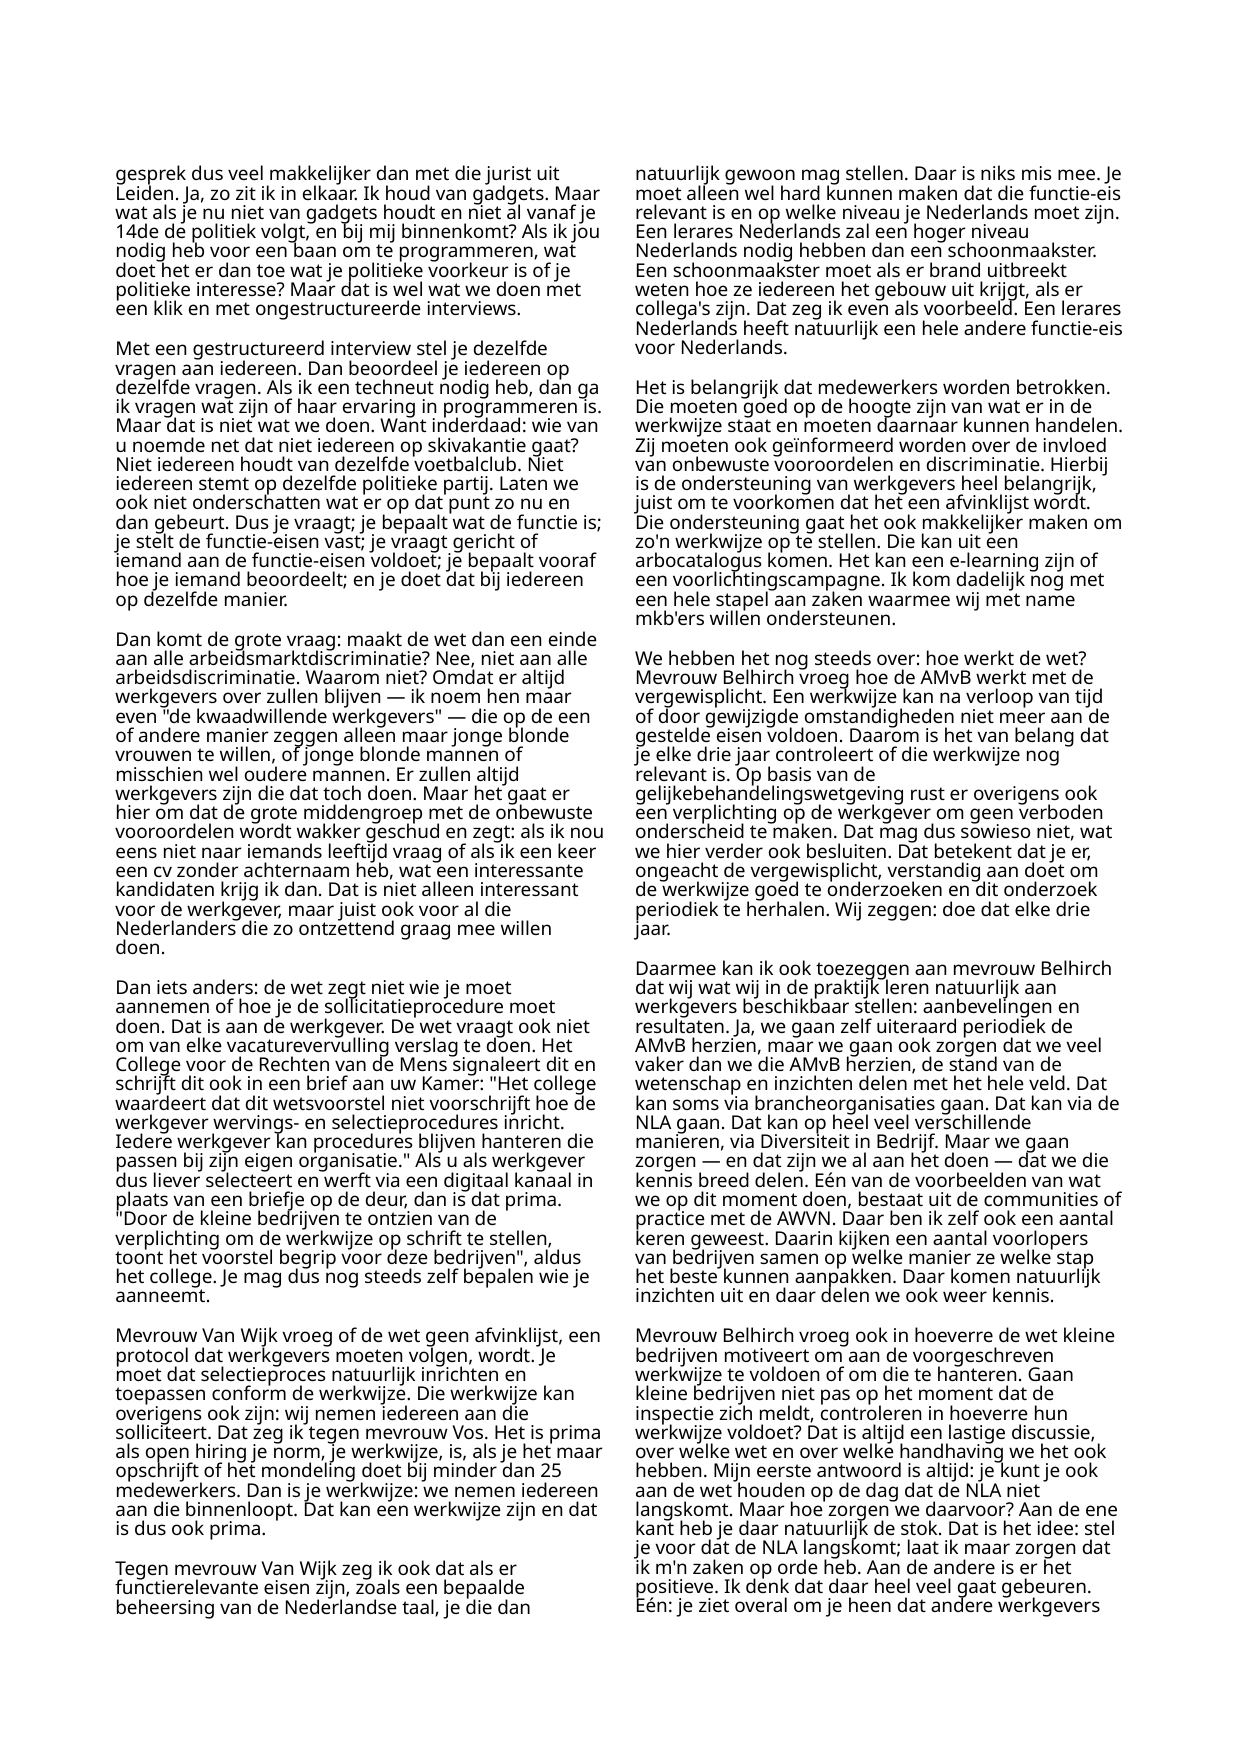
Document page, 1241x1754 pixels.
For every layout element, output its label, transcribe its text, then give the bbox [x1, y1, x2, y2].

text Met een gestructureerd interview stel je dezelfde vragen aan iedereen. Dan beoordeel je iedereen op dezelfde vragen. Als ik een techneut nodig heb, dan ga ik vragen wat zijn of haar ervaring in programmeren is. Maar dat is niet wat we doen. Want inderdaad: wie van u noemde net dat niet iedereen op skivakantie gaat? Niet iedereen houdt van dezelfde voetbalclub. Niet iedereen stemt op dezelfde politieke partij. Laten we ook niet onderschatten wat er op dat punt zo nu en dan gebeurt. Dus je vraagt; je bepaalt wat de functie is; je stelt de functie-eisen vast; je vraagt gericht of iemand aan de functie-eisen voldoet; je bepaalt vooraf hoe je iemand beoordeelt; en je doet dat bij iedereen op dezelfde manier. [115, 340, 605, 610]
text natuurlijk gewoon mag stellen. Daar is niks mis mee. Je moet alleen wel hard kunnen maken dat die functie-eis relevant is en op welke niveau je Nederlands moet zijn. Een lerares Nederlands zal een hoger niveau Nederlands nodig hebben dan een schoonmaakster. Een schoonmaakster moet als er brand uitbreekt weten hoe ze iedereen het gebouw uit krijgt, als er collega's zijn. Dat zeg ik even als voorbeeld. Een lerares Nederlands heeft natuurlijk een hele andere functie-eis voor Nederlands. [635, 165, 1125, 358]
text Tegen mevrouw Van Wijk zeg ik ook dat als er functierelevante eisen zijn, zoals een bepaalde beheersing van de Nederlandse taal, je die dan [115, 1560, 605, 1618]
text Mevrouw Belhirch vroeg ook in hoeverre de wet kleine bedrijven motiveert om aan de voorgeschreven werkwijze te voldoen of om die te hanteren. Gaan kleine bedrijven niet pas op het moment dat de inspectie zich meldt, controleren in hoeverre hun werkwijze voldoet? Dat is altijd een lastige discussie, over welke wet en over welke handhaving we het ook hebben. Mijn eerste antwoord is altijd: je kunt je ook aan de wet houden op de dag dat de NLA niet langskomt. Maar hoe zorgen we daarvoor? Aan de ene kant heb je daar natuurlijk de stok. Dat is het idee: stel je voor dat de NLA langskomt; laat ik maar zorgen dat ik m'n zaken op orde heb. Aan de andere is er het positieve. Ik denk dat daar heel veel gaat gebeuren. Eén: je ziet overal om je heen dat andere werkgevers [635, 1327, 1125, 1616]
text Mevrouw Van Wijk vroeg of de wet geen afvinklijst, een protocol dat werkgevers moeten volgen, wordt. Je moet dat selectieproces natuurlijk inrichten en toepassen conform de werkwijze. Die werkwijze kan overigens ook zijn: wij nemen iedereen aan die solliciteert. Dat zeg ik tegen mevrouw Vos. Het is prima als open hiring je norm, je werkwijze, is, als je het maar opschrijft of het mondeling doet bij minder dan 25 medewerkers. Dan is je werkwijze: we nemen iedereen aan die binnenloopt. Dat kan een werkwijze zijn en dat is dus ook prima. [115, 1327, 605, 1539]
text Daarmee kan ik ook toezeggen aan mevrouw Belhirch dat wij wat wij in de praktijk leren natuurlijk aan werkgevers beschikbaar stellen: aanbevelingen en resultaten. Ja, we gaan zelf uiteraard periodiek de AMvB herzien, maar we gaan ook zorgen dat we veel vaker dan we die AMvB herzien, de stand van de wetenschap en inzichten delen met het hele veld. Dat kan soms via brancheorganisaties gaan. Dat kan via de NLA gaan. Dat kan op heel veel verschillende manieren, via Diversiteit in Bedrijf. Maar we gaan zorgen — en dat zijn we al aan het doen — dat we die kennis breed delen. Eén van de voorbeelden van wat we op dit moment doen, bestaat uit de communities of practice met de AWVN. Daar ben ik zelf ook een aantal keren geweest. Daarin kijken een aantal voorlopers van bedrijven samen op welke manier ze welke stap het beste kunnen aanpakken. Daar komen natuurlijk inzichten uit en daar delen we ook weer kennis. [635, 960, 1125, 1307]
text We hebben het nog steeds over: hoe werkt de wet? Mevrouw Belhirch vroeg hoe de AMvB werkt met de vergewisplicht. Een werkwijze kan na verloop van tijd of door gewijzigde omstandigheden niet meer aan de gestelde eisen voldoen. Daarom is het van belang dat je elke drie jaar controleert of die werkwijze nog relevant is. Op basis van de gelijkebehandelingswetgeving rust er overigens ook een verplichting op de werkgever om geen verboden onderscheid te maken. Dat mag dus sowieso niet, wat we hier verder ook besluiten. Dat betekent dat je er, ongeacht de vergewisplicht, verstandig aan doet om de werkwijze goed te onderzoeken en dit onderzoek periodiek te herhalen. Wij zeggen: doe dat elke drie jaar. [635, 650, 1125, 939]
text Dan komt de grote vraag: maakt de wet dan een einde aan alle arbeidsmarktdiscriminatie? Nee, niet aan alle arbeidsdiscriminatie. Waarom niet? Omdat er altijd werkgevers over zullen blijven — ik noem hen maar even "de kwaadwillende werkgevers" — die op de een of andere manier zeggen alleen maar jonge blonde vrouwen te willen, of jonge blonde mannen of misschien wel oudere mannen. Er zullen altijd werkgevers zijn die dat toch doen. Maar het gaat er hier om dat de grote middengroep met de onbewuste vooroordelen wordt wakker geschud en zegt: als ik nou eens niet naar iemands leeftijd vraag of als ik een keer een cv zonder achternaam heb, wat een interessante kandidaten krijg ik dan. Dat is niet alleen interessant voor de werkgever, maar juist ook voor al die Nederlanders die zo ontzettend graag mee willen doen. [115, 631, 605, 958]
text Het is belangrijk dat medewerkers worden betrokken. Die moeten goed op de hoogte zijn van wat er in de werkwijze staat en moeten daarnaar kunnen handelen. Zij moeten ook geïnformeerd worden over de invloed van onbewuste vooroordelen en discriminatie. Hierbij is de ondersteuning van werkgevers heel belangrijk, juist om te voorkomen dat het een afvinklijst wordt. Die ondersteuning gaat het ook makkelijker maken om zo'n werkwijze op te stellen. Die kan uit een arbocatalogus komen. Het kan een e-learning zijn of een voorlichtingscampagne. Ik kom dadelijk nog met een hele stapel aan zaken waarmee wij met name mkb'ers willen ondersteunen. [635, 379, 1125, 629]
text gesprek dus veel makkelijker dan met die jurist uit Leiden. Ja, zo zit ik in elkaar. Ik houd van gadgets. Maar wat als je nu niet van gadgets houdt en niet al vanaf je 14de de politiek volgt, en bij mij binnenkomt? Als ik jou nodig heb voor een baan om te programmeren, wat doet het er dan toe wat je politieke voorkeur is of je politieke interesse? Maar dat is wel wat we doen met een klik en met ongestructureerde interviews. [115, 165, 605, 319]
text Dan iets anders: de wet zegt niet wie je moet aannemen of hoe je de sollicitatieprocedure moet doen. Dat is aan de werkgever. De wet vraagt ook niet om van elke vacaturevervulling verslag te doen. Het College voor de Rechten van de Mens signaleert dit en schrijft dit ook in een brief aan uw Kamer: "Het college waardeert dat dit wetsvoorstel niet voorschrijft hoe de werkgever wervings- en selectieprocedures inricht. Iedere werkgever kan procedures blijven hanteren die passen bij zijn eigen organisatie." Als u als werkgever dus liever selecteert en werft via een digitaal kanaal in plaats van een briefje op de deur, dan is dat prima. "Door de kleine bedrijven te ontzien van de verplichting om de werkwijze op schrift te stellen, toont het voorstel begrip voor deze bedrijven", aldus het college. Je mag dus nog steeds zelf bepalen wie je aanneemt. [115, 979, 605, 1307]
